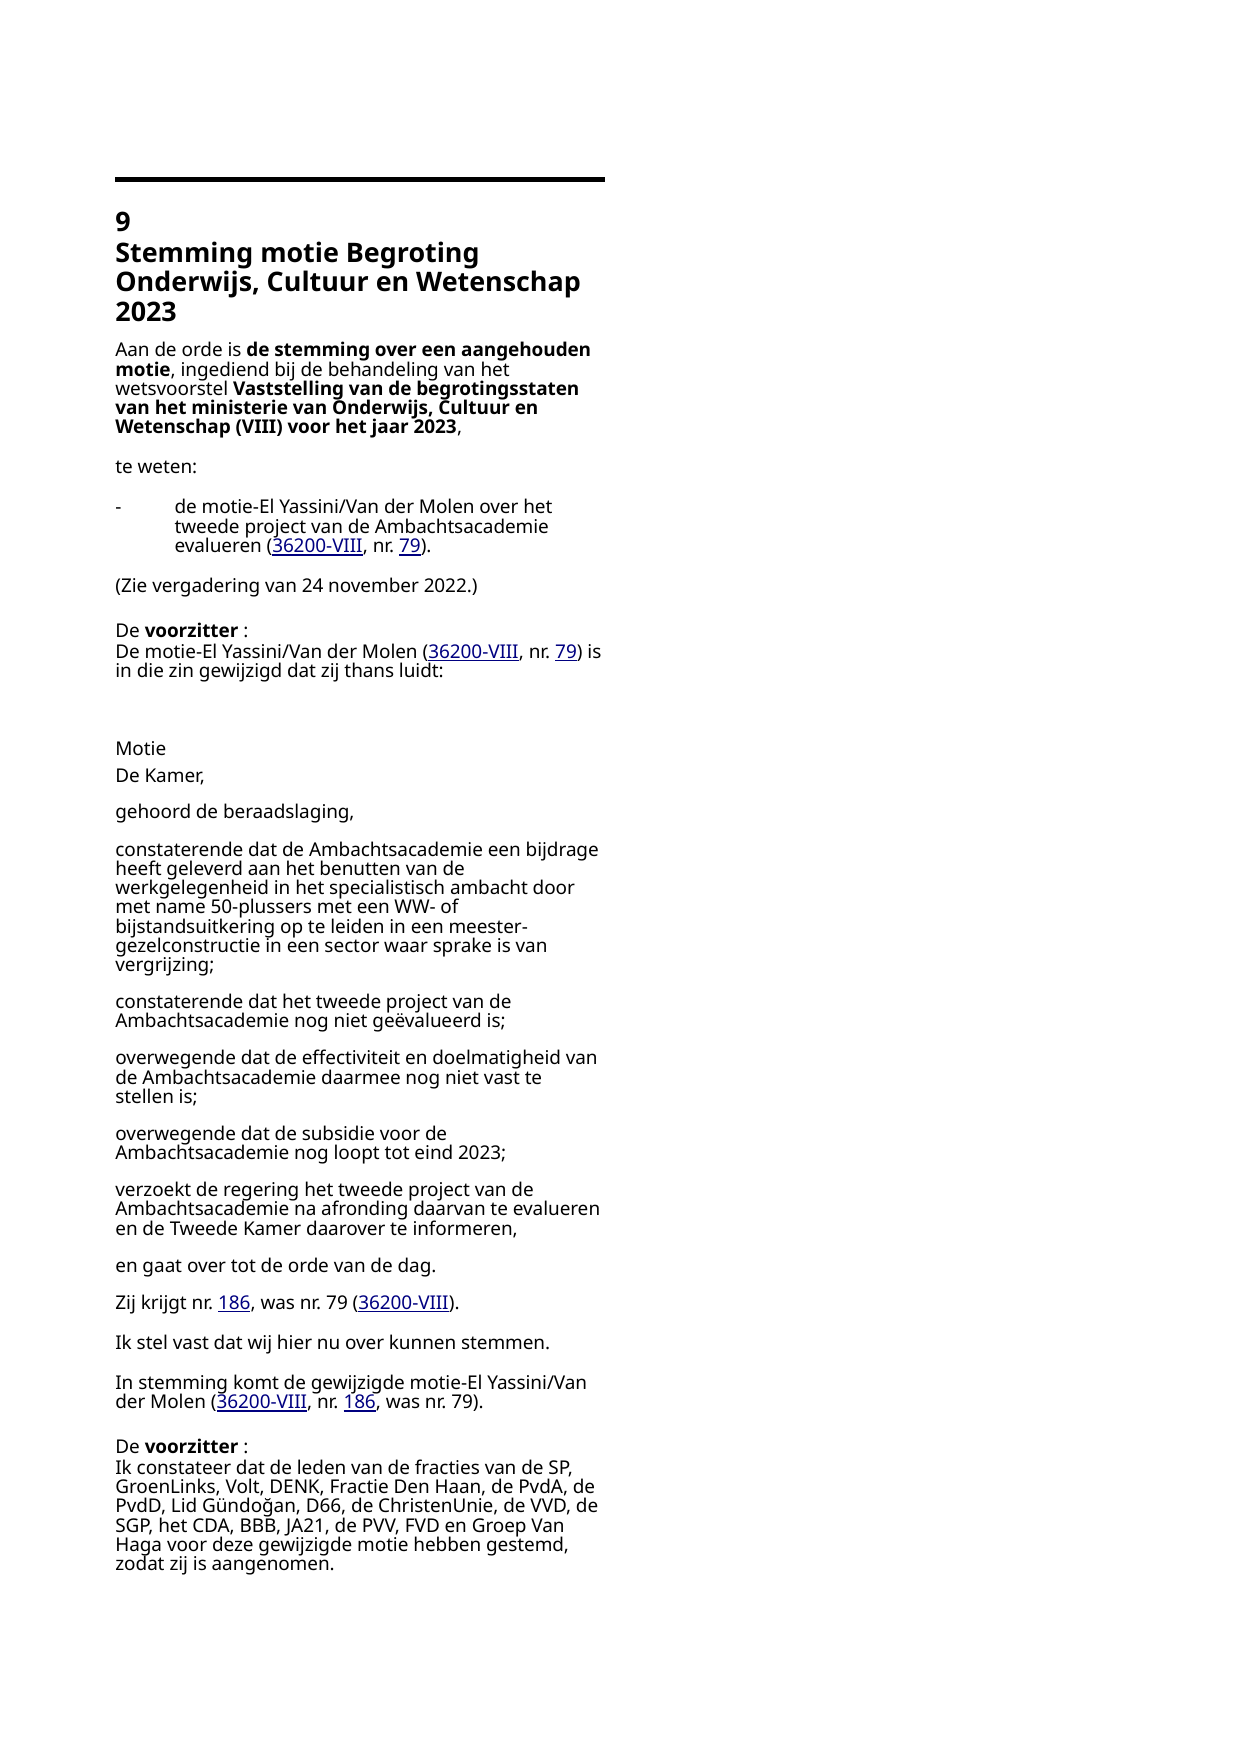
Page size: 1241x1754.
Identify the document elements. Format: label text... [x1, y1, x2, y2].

text Stemming motie Begroting Onderwijs, Cultuur en Wetenschap 2023 [115, 239, 605, 341]
text 9 [115, 203, 605, 239]
text gehoord de beraadslaging, [115, 803, 605, 823]
text (Zie vergadering van 24 november 2022.) [115, 577, 605, 596]
text Zij krijgt nr. 186, was nr. 79 (36200-VIII). [115, 1294, 605, 1313]
text De motie-El Yassini/Van der Molen (36200-VIII, nr. 79) is in die zin gewijzigd dat zij thans luidt: [115, 643, 605, 681]
text constaterende dat de Ambachtsacademie een bijdrage heeft geleverd aan het benutten van de werkgelegenheid in het specialistisch ambacht door met name 50-plussers met een WW- of bijstandsuitkering op te leiden in een meester-gezelconstructie in een sector waar sprake is van vergrijzing; [115, 841, 605, 975]
text Motie [115, 735, 605, 761]
text verzoekt de regering het tweede project van de Ambachtsacademie na afronding daarvan te evalueren en de Tweede Kamer daarover te informeren, [115, 1181, 605, 1239]
text constaterende dat het tweede project van de Ambachtsacademie nog niet geëvalueerd is; [115, 993, 605, 1032]
text De Kamer, [115, 767, 605, 786]
text In stemming komt de gewijzigde motie-El Yassini/Van der Molen (36200-VIII, nr. 186, was nr. 79). [115, 1374, 605, 1412]
text overwegende dat de effectiviteit en doelmatigheid van de Ambachtsacademie daarmee nog niet vast te stellen is; [115, 1049, 605, 1107]
text De voorzitter : [115, 1433, 605, 1459]
text Aan de orde is de stemming over een aangehouden motie, ingediend bij de behandeling van het wetsvoorstel Vaststelling van de begrotingsstaten van het ministerie van Onderwijs, Cultuur en Wetenschap (VIII) voor het jaar 2023, [115, 341, 605, 438]
text overwegende dat de subsidie voor de Ambachtsacademie nog loopt tot eind 2023; [115, 1125, 605, 1163]
text De voorzitter : [115, 617, 605, 643]
list de motie-El Yassini/Van der Molen over het tweede project van de Ambachtsacademie evalueren (36200-VIII, nr. 79). [115, 498, 605, 556]
text Ik constateer dat de leden van de fracties van de SP, GroenLinks, Volt, DENK, Fractie Den Haan, de PvdA, de PvdD, Lid Gündoğan, D66, de ChristenUnie, de VVD, de SGP, het CDA, BBB, JA21, de PVV, FVD en Groep Van Haga voor deze gewijzigde motie hebben gestemd, zodat zij is aangenomen. [115, 1459, 605, 1574]
text Ik stel vast dat wij hier nu over kunnen stemmen. [115, 1334, 605, 1353]
text te weten: [115, 458, 605, 478]
text en gaat over tot de orde van de dag. [115, 1257, 605, 1276]
